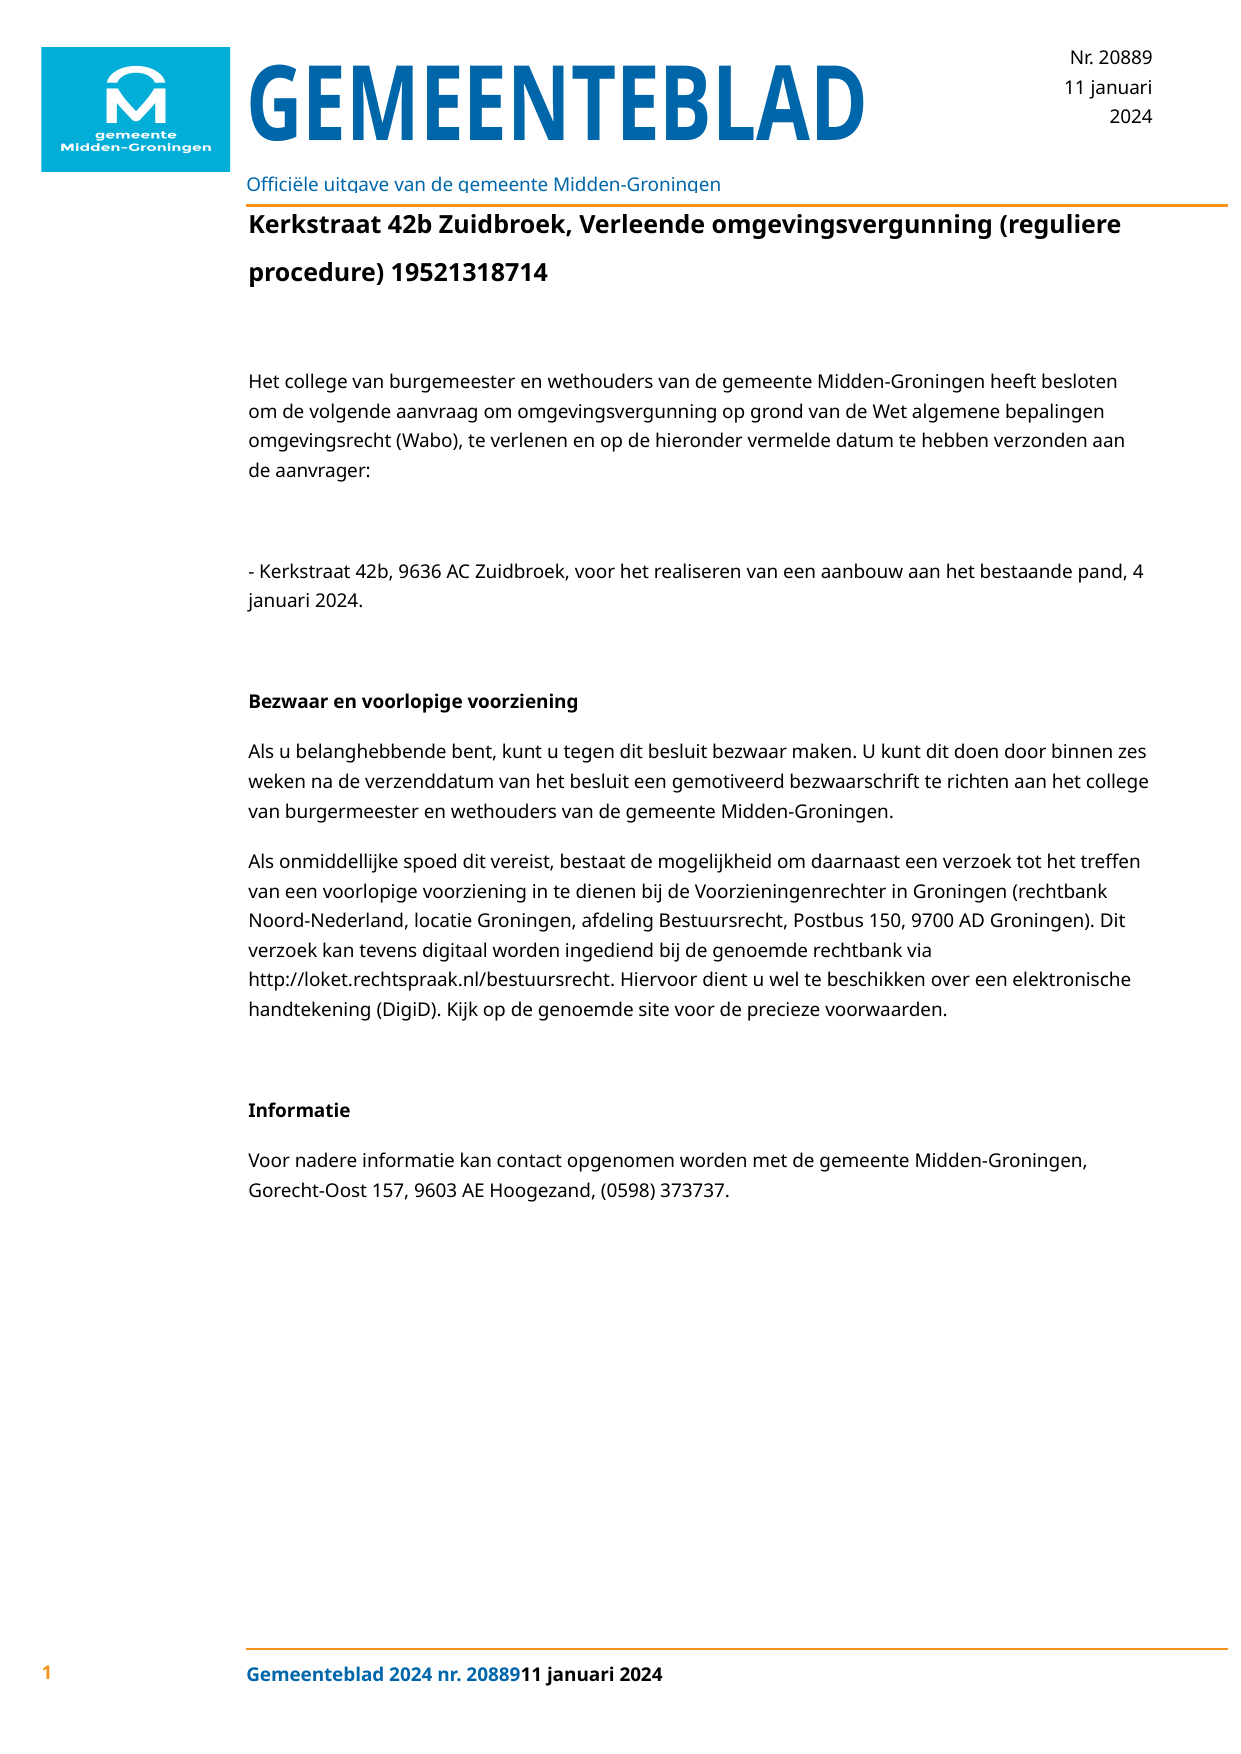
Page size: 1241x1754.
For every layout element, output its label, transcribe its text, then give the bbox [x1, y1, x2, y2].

text Kerkstraat 42b Zuidbroek, Verleende omgevingsvergunning (reguliere procedure) 19521318714 [248, 207, 1152, 288]
text - Kerkstraat 42b, 9636 AC Zuidbroek, voor het realiseren van een aanbouw aan het bestaande pand, 4 januari 2024. [248, 558, 1152, 613]
picture [107, 89, 165, 122]
text Als onmiddellijke spoed dit vereist, bestaat de mogelijkheid om daarnaast een verzoek tot het treffen van een voorlopige voorziening in te dienen bij de Voorzieningenrechter in Groningen (rechtbank Noord-Nederland, locatie Groningen, afdeling Bestuursrecht, Postbus 150, 9700 AD Groningen). Dit verzoek kan tevens digitaal worden ingediend bij de genoemde rechtbank via http://loket.rechtspraak.nl/bestuursrecht. Hiervoor dient u wel te beschikken over een elektronische handtekening (DigiD). Kijk op de genoemde site voor de precieze voorwaarden. [248, 848, 1152, 1022]
picture [108, 66, 164, 82]
text Bezwaar en voorlopige voorziening [248, 688, 1152, 714]
picture [184, 146, 190, 153]
text Informatie [248, 1097, 1152, 1123]
text Voor nadere informatie kan contact opgenomen worden met de gemeente Midden-Groningen, Gorecht-Oost 157, 9603 AE Hoogezand, (0598) 373737. [248, 1147, 1152, 1203]
text Als u belanghebbende bent, kunt u tegen dit besluit bezwaar maken. U kunt dit doen door binnen zes weken na de verzenddatum van het besluit een gemotiveerd bezwaarschrift te richten aan het college van burgermeester en wethouders van de gemeente Midden-Groningen. [248, 739, 1152, 824]
text Het college van burgemeester en wethouders van de gemeente Midden-Groningen heeft besloten om de volgende aanvraag om omgevingsvergunning op grond van de Wet algemene bepalingen omgevingsrecht (Wabo), te verlenen en op de hieronder vermelde datum te hebben verzonden aan de aanvrager: [248, 368, 1152, 483]
